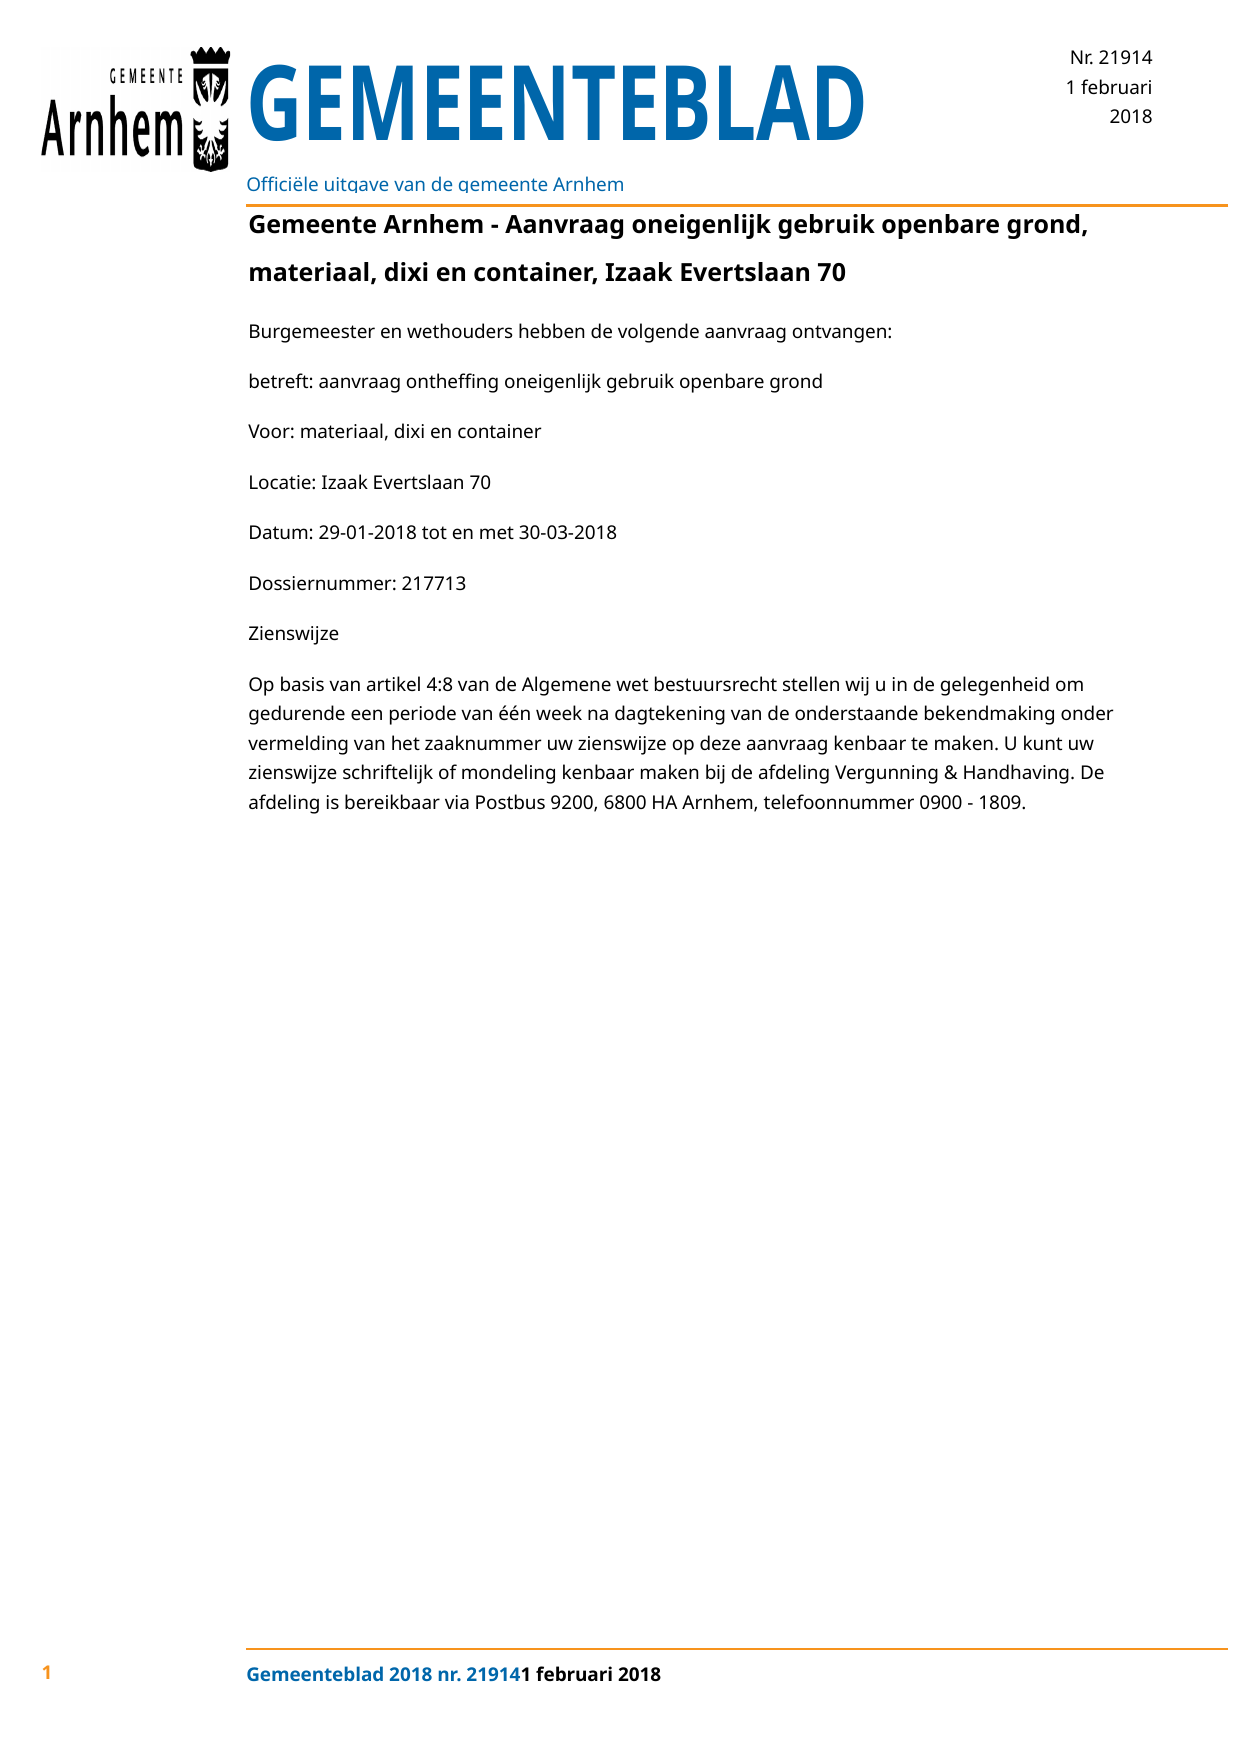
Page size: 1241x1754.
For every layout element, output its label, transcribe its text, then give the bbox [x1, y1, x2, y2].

text Dossiernummer: 217713 [248, 570, 1152, 596]
text Op basis van artikel 4:8 van de Algemene wet bestuursrecht stellen wij u in de gelegenheid om gedurende een periode van één week na dagtekening van de onderstaande bekendmaking onder vermelding van het zaaknummer uw zienswijze op deze aanvraag kenbaar te maken. U kunt uw zienswijze schriftelijk of mondeling kenbaar maken bij de afdeling Vergunning & Handhaving. De afdeling is bereikbaar via Postbus 9200, 6800 HA Arnhem, telefoonnummer 0900 - 1809. [248, 671, 1152, 815]
text Voor: materiaal, dixi en container [248, 419, 1152, 444]
text betreft: aanvraag ontheffing oneigenlijk gebruik openbare grond [248, 368, 1152, 394]
text Datum: 29-01-2018 tot en met 30-03-2018 [248, 519, 1152, 545]
text Gemeente Arnhem - Aanvraag oneigenlijk gebruik openbare grond, materiaal, dixi en container, Izaak Evertslaan 70 [248, 207, 1152, 288]
text Burgemeester en wethouders hebben de volgende aanvraag ontvangen: [248, 318, 1152, 344]
text Zienswijze [248, 620, 1152, 646]
text Locatie: Izaak Evertslaan 70 [248, 469, 1152, 495]
picture [41, 47, 231, 172]
